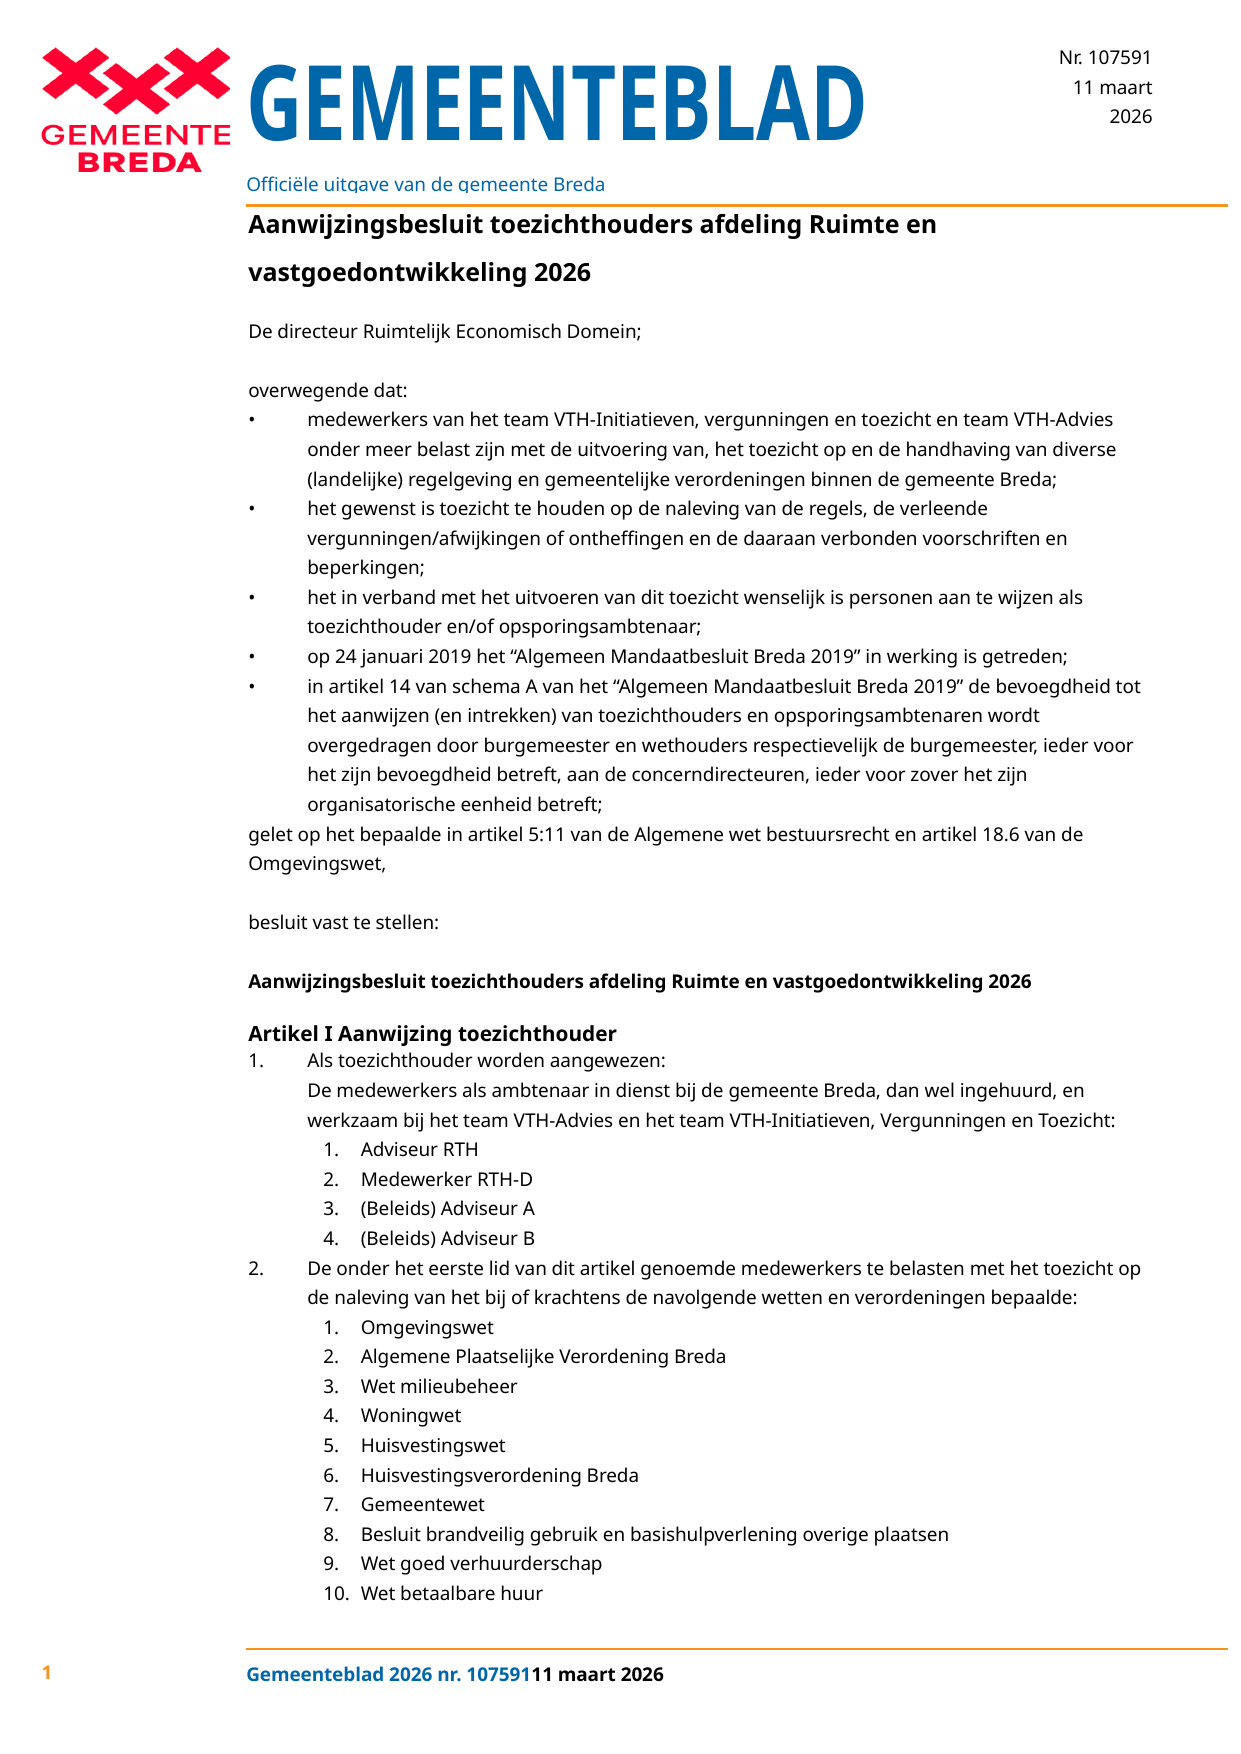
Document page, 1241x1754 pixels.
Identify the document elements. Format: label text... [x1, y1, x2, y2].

list medewerkers van het team VTH-Initiatieven, vergunningen en toezicht en team VTH-Advies onder meer belast zijn met de uitvoering van, het toezicht op en de handhaving van diverse (landelijke) regelgeving en gemeentelijke verordeningen binnen de gemeente Breda; [248, 407, 1152, 492]
list het in verband met het uitvoeren van dit toezicht wenselijk is personen aan te wijzen als toezichthouder en/of opsporingsambtenaar; [248, 584, 1152, 639]
list het gewenst is toezicht te houden op de naleving van de regels, de verleende vergunningen/afwijkingen of ontheffingen en de daaraan verbonden voorschriften en beperkingen; [248, 495, 1152, 580]
list (Beleids) Adviseur A [323, 1196, 1152, 1221]
text Aanwijzingsbesluit toezichthouders afdeling Ruimte en vastgoedontwikkeling 2026 [248, 207, 1152, 288]
list in artikel 14 van schema A van het “Algemeen Mandaatbesluit Breda 2019” de bevoegdheid tot het aanwijzen (en intrekken) van toezichthouders en opsporingsambtenaren wordt overgedragen door burgemeester en wethouders respectievelijk de burgemeester, ieder voor het zijn bevoegdheid betreft, aan de concerndirecteuren, ieder voor zover het zijn organisatorische eenheid betreft; [248, 673, 1152, 817]
list Adviseur RTH [323, 1136, 1152, 1162]
text Aanwijzingsbesluit toezichthouders afdeling Ruimte en vastgoedontwikkeling 2026 [248, 969, 1152, 994]
list Als toezichthouder worden aangewezen: [248, 1048, 1152, 1073]
picture [41, 47, 231, 172]
list De onder het eerste lid van dit artikel genoemde medewerkers te belasten met het toezicht op de naleving van het bij of krachtens de navolgende wetten en verordeningen bepaalde: [248, 1255, 1152, 1310]
list Besluit brandveilig gebruik en basishulpverlening overige plaatsen [323, 1521, 1152, 1547]
list Medewerker RTH-D [323, 1166, 1152, 1192]
list (Beleids) Adviseur B [323, 1225, 1152, 1251]
list Gemeentewet [323, 1491, 1152, 1517]
list op 24 januari 2019 het “Algemeen Mandaatbesluit Breda 2019” in werking is getreden; [248, 643, 1152, 669]
list Wet betaalbare huur [323, 1580, 1152, 1606]
list Omgevingswet [323, 1314, 1152, 1339]
text gelet op het bepaalde in artikel 5:11 van de Algemene wet bestuursrecht en artikel 18.6 van de Omgevingswet, [248, 821, 1152, 876]
list Wet goed verhuurderschap [323, 1551, 1152, 1576]
text besluit vast te stellen: [248, 909, 1152, 935]
list De medewerkers als ambtenaar in dienst bij de gemeente Breda, dan wel ingehuurd, en werkzaam bij het team VTH-Advies en het team VTH-Initiatieven, Vergunningen en Toezicht: [248, 1077, 1152, 1132]
list Wet milieubeheer [323, 1373, 1152, 1399]
list Huisvestingswet [323, 1432, 1152, 1458]
list Algemene Plaatselijke Verordening Breda [323, 1343, 1152, 1369]
text Artikel I Aanwijzing toezichthouder [248, 1019, 1152, 1048]
list Woningwet [323, 1403, 1152, 1428]
text overwegende dat: [248, 377, 1152, 403]
list Huisvestingsverordening Breda [323, 1462, 1152, 1487]
text De directeur Ruimtelijk Economisch Domein; [248, 318, 1152, 344]
